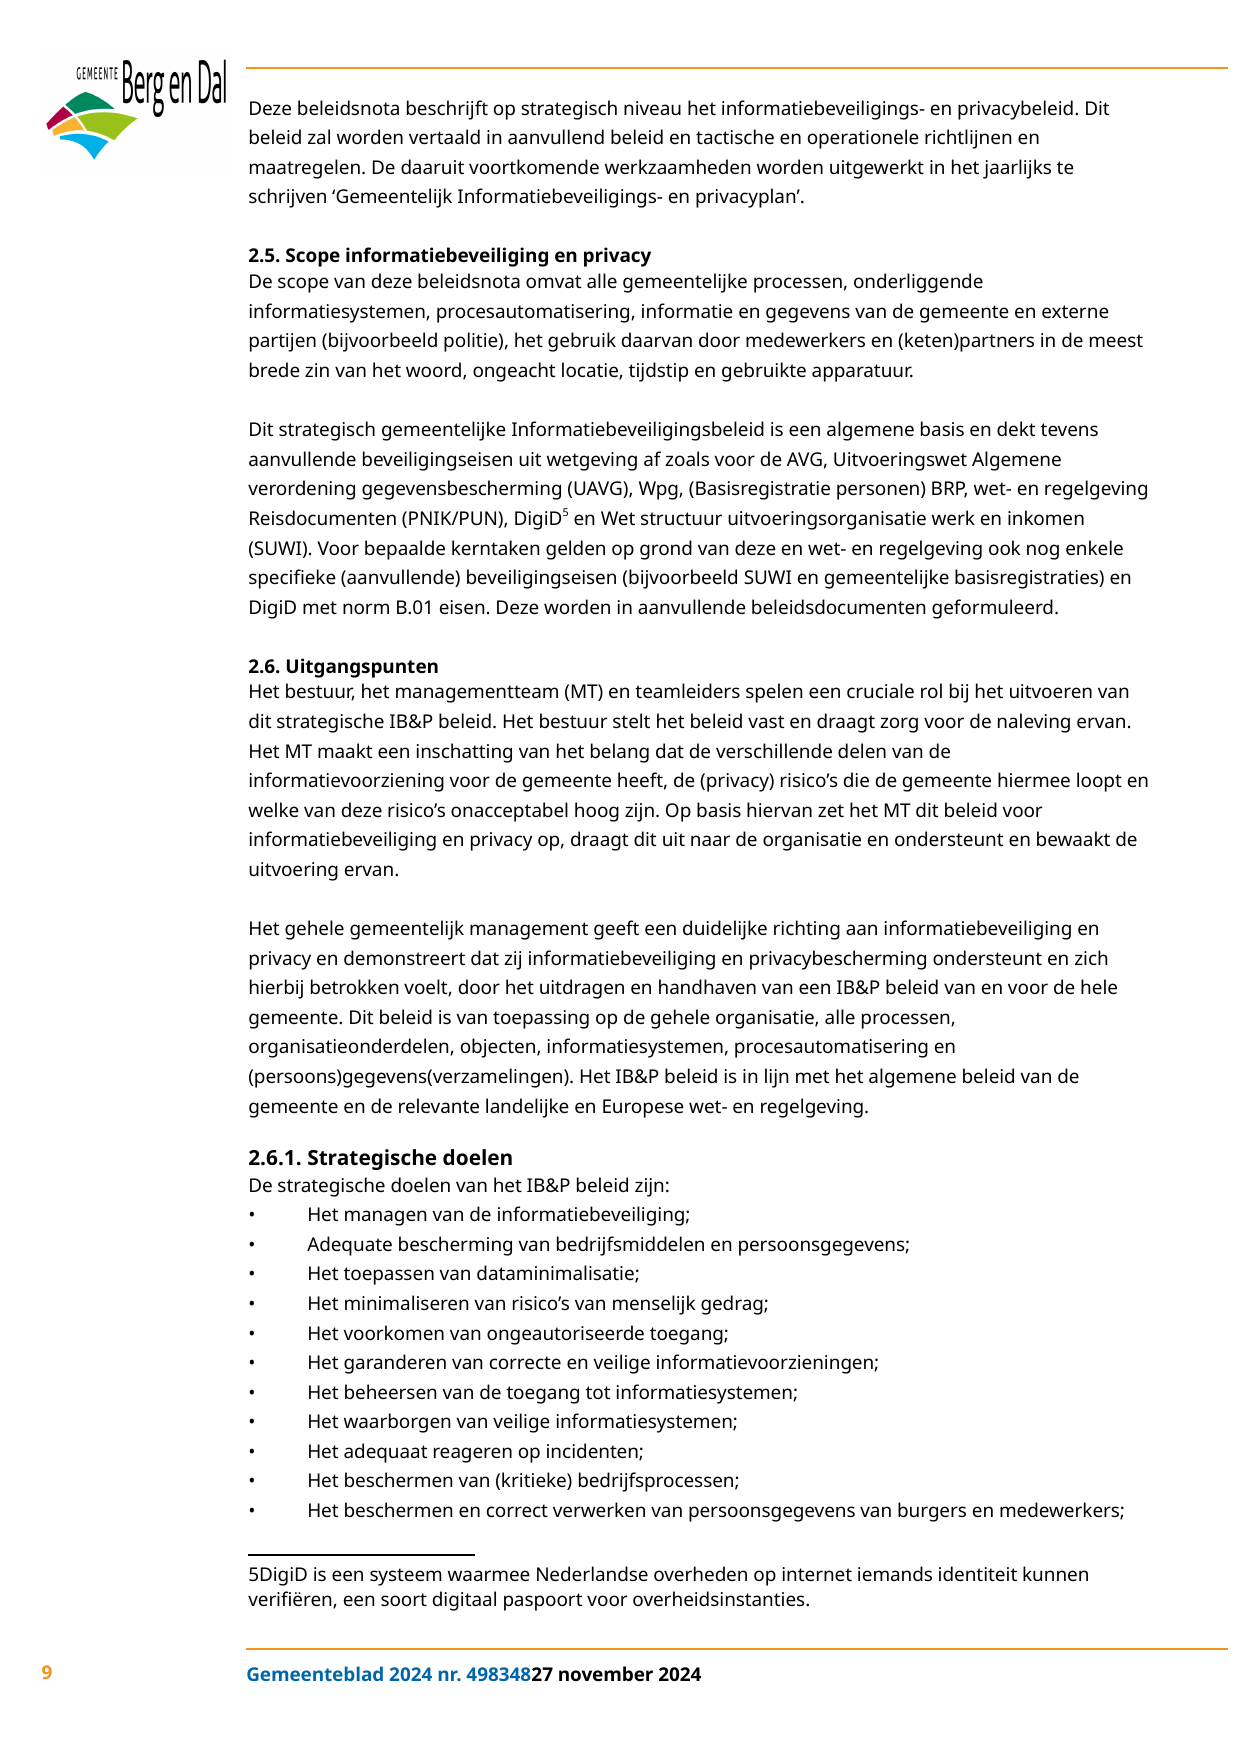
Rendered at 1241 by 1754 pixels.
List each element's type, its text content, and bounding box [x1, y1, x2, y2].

text DigiD is een systeem waarmee Nederlandse overheden op internet iemands identiteit kunnen verifiëren, een soort digitaal paspoort voor overheidsinstanties. [248, 1561, 1152, 1612]
picture [41, 47, 231, 172]
list Het minimaliseren van risico’s van menselijk gedrag; [248, 1290, 1152, 1316]
list Het garanderen van correcte en veilige informatievoorzieningen; [248, 1349, 1152, 1375]
text 2.6.1. Strategische doelen [248, 1143, 1152, 1172]
list Het toepassen van dataminimalisatie; [248, 1261, 1152, 1286]
list Het waarborgen van veilige informatiesystemen; [248, 1408, 1152, 1434]
list Het adequaat reageren op incidenten; [248, 1438, 1152, 1464]
list Adequate bescherming van bedrijfsmiddelen en persoonsgegevens; [248, 1231, 1152, 1257]
list Het beheersen van de toegang tot informatiesystemen; [248, 1379, 1152, 1404]
list Het voorkomen van ongeautoriseerde toegang; [248, 1320, 1152, 1345]
text Deze beleidsnota beschrijft op strategisch niveau het informatiebeveiligings- en privacybeleid. Dit beleid zal worden vertaald in aanvullend beleid en tactische en operationele richtlijnen en maatregelen. De daaruit voortkomende werkzaamheden worden uitgewerkt in het jaarlijks te schrijven ‘Gemeentelijk Informatiebeveiligings- en privacyplan’. [248, 95, 1152, 209]
text 2.5. Scope informatiebeveiliging en privacy [248, 243, 1152, 268]
list Het managen van de informatiebeveiliging; [248, 1201, 1152, 1227]
text De scope van deze beleidsnota omvat alle gemeentelijke processen, onderliggende informatiesystemen, procesautomatisering, informatie en gegevens van de gemeente en externe partijen (bijvoorbeeld politie), het gebruik daarvan door medewerkers en (keten)partners in de meest brede zin van het woord, ongeacht locatie, tijdstip en gebruikte apparatuur. [248, 268, 1152, 383]
text 2.6. Uitgangspunten [248, 653, 1152, 679]
text Dit strategisch gemeentelijke Informatiebeveiligingsbeleid is een algemene basis en dekt tevens aanvullende beveiligingseisen uit wetgeving af zoals voor de AVG, Uitvoeringswet Algemene verordening gegevensbescherming (UAVG), Wpg, (Basisregistratie personen) BRP, wet- en regelgeving Reisdocumenten (PNIK/PUN), DigiD en Wet structuur uitvoeringsorganisatie werk en inkomen (SUWI). Voor bepaalde kerntaken gelden op grond van deze en wet- en regelgeving ook nog enkele specifieke (aanvullende) beveiligingseisen (bijvoorbeeld SUWI en gemeentelijke basisregistraties) en DigiD met norm B.01 eisen. Deze worden in aanvullende beleidsdocumenten geformuleerd. [248, 416, 1152, 619]
list Het beschermen en correct verwerken van persoonsgegevens van burgers en medewerkers; [248, 1497, 1152, 1523]
text Het gehele gemeentelijk management geeft een duidelijke richting aan informatiebeveiliging en privacy en demonstreert dat zij informatiebeveiliging en privacybescherming ondersteunt en zich hierbij betrokken voelt, door het uitdragen en handhaven van een IB&P beleid van en voor de hele gemeente. Dit beleid is van toepassing op de gehele organisatie, alle processen, organisatieonderdelen, objecten, informatiesystemen, procesautomatisering en (persoons)gegevens(verzamelingen). Het IB&P beleid is in lijn met het algemene beleid van de gemeente en de relevante landelijke en Europese wet- en regelgeving. [248, 915, 1152, 1119]
text De strategische doelen van het IB&P beleid zijn: [248, 1172, 1152, 1197]
list Het beschermen van (kritieke) bedrijfsprocessen; [248, 1468, 1152, 1493]
text Het bestuur, het managementteam (MT) en teamleiders spelen een cruciale rol bij het uitvoeren van dit strategische IB&P beleid. Het bestuur stelt het beleid vast en draagt zorg voor de naleving ervan. Het MT maakt een inschatting van het belang dat de verschillende delen van de informatievoorziening voor de gemeente heeft, de (privacy) risico’s die de gemeente hiermee loopt en welke van deze risico’s onacceptabel hoog zijn. Op basis hiervan zet het MT dit beleid voor informatiebeveiliging en privacy op, draagt dit uit naar de organisatie en ondersteunt en bewaakt de uitvoering ervan. [248, 679, 1152, 882]
